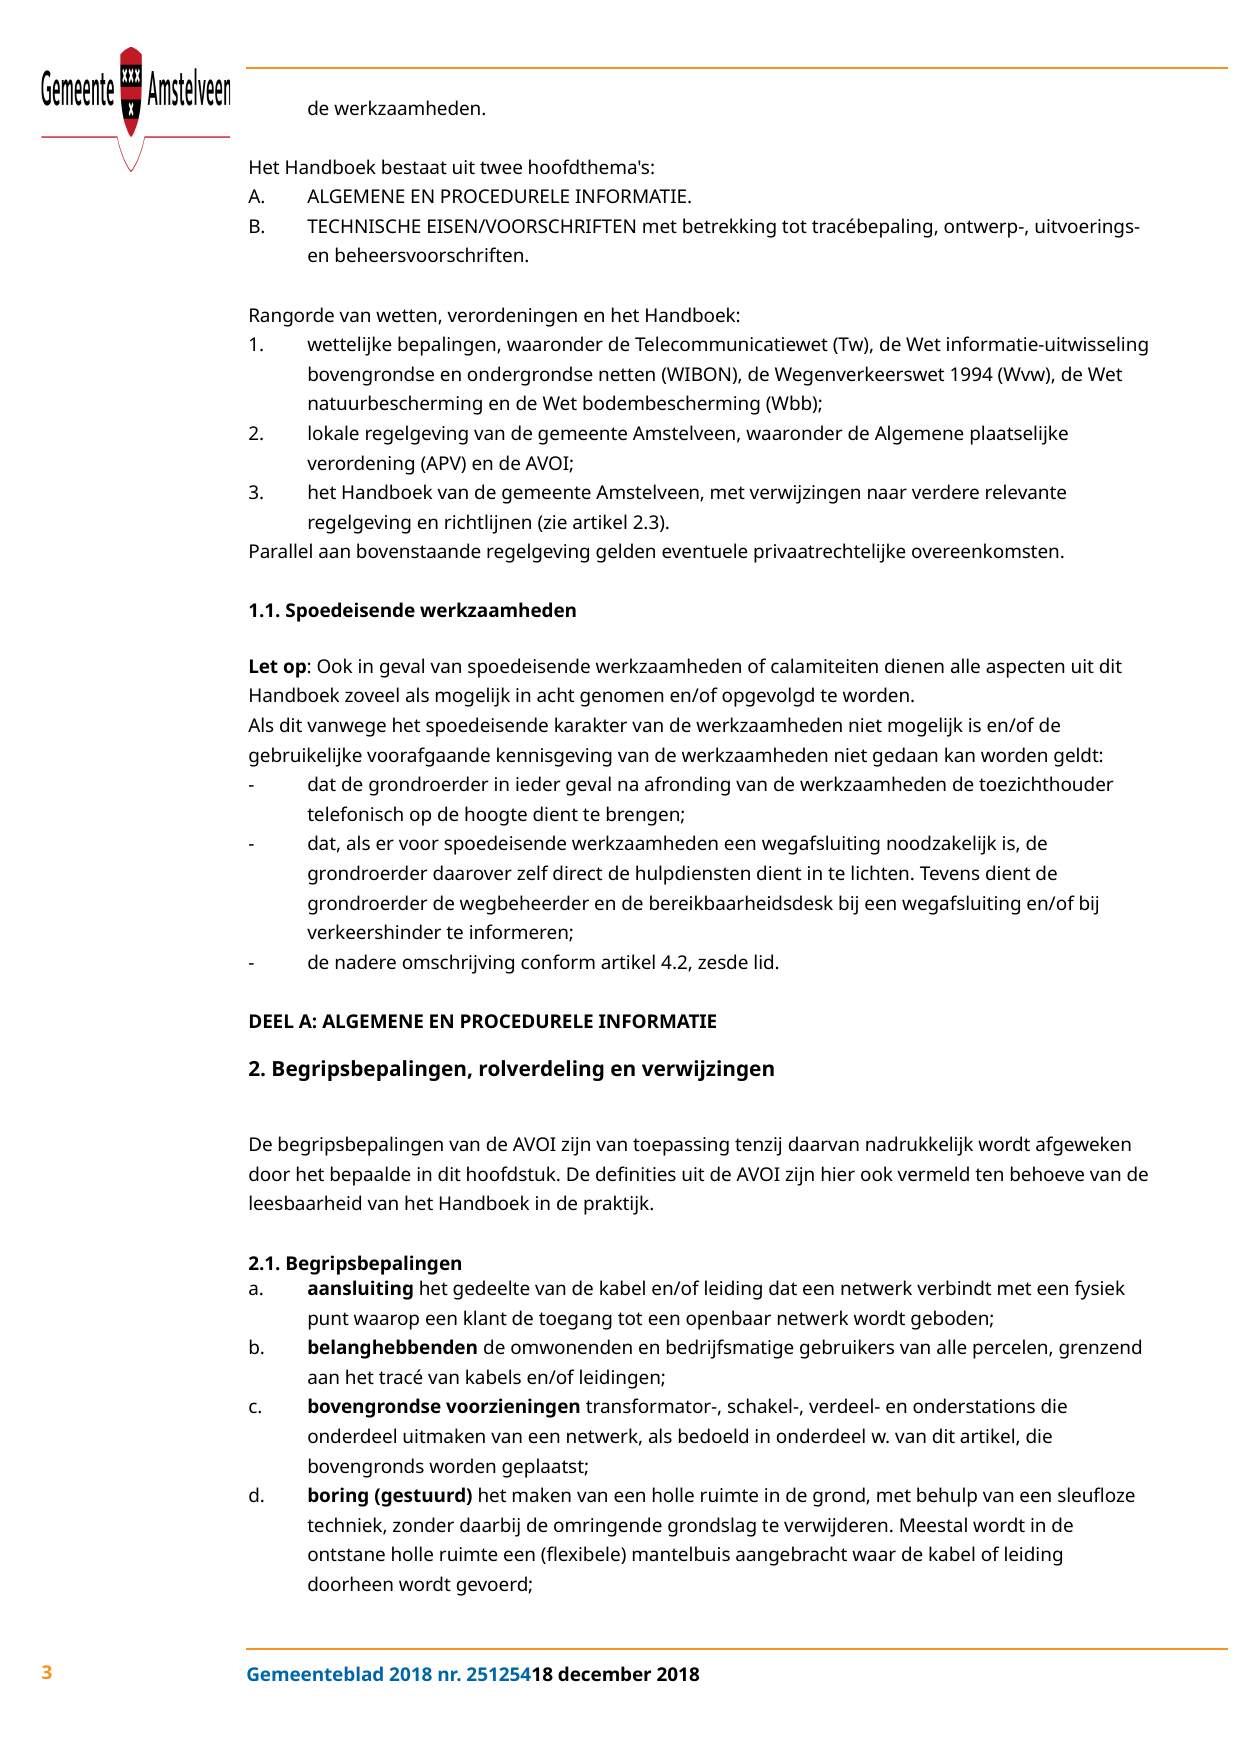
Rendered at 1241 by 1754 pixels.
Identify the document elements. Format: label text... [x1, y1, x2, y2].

list ALGEMENE EN PROCEDURELE INFORMATIE. [248, 183, 1152, 209]
text 1.1. Spoedeisende werkzaamheden [248, 598, 1152, 623]
list boring (gestuurd) het maken van een holle ruimte in de grond, met behulp van een sleufloze techniek, zonder daarbij de omringende grondslag te verwijderen. Meestal wordt in de ontstane holle ruimte een (flexibele) mantelbuis aangebracht waar de kabel of leiding doorheen wordt gevoerd; [248, 1482, 1152, 1597]
text Parallel aan bovenstaande regelgeving gelden eventuele privaatrechtelijke overeenkomsten. [248, 538, 1152, 564]
list TECHNISCHE EISEN/VOORSCHRIFTEN met betrekking tot tracébepaling, ontwerp-, uitvoerings- en beheersvoorschriften. [248, 213, 1152, 268]
list dat de grondroerder in ieder geval na afronding van de werkzaamheden de toezichthouder telefonisch op de hoogte dient te brengen; [248, 771, 1152, 827]
text 2. Begripsbepalingen, rolverdeling en verwijzingen [248, 1054, 1152, 1082]
text DEEL A: ALGEMENE EN PROCEDURELE INFORMATIE [248, 1008, 1152, 1034]
text Let op: Ook in geval van spoedeisende werkzaamheden of calamiteiten dienen alle aspecten uit dit Handboek zoveel als mogelijk in acht genomen en/of opgevolgd te worden. [248, 653, 1152, 708]
list de werkzaamheden. [248, 95, 1152, 121]
list bovengrondse voorzieningen transformator-, schakel-, verdeel- en onderstations die onderdeel uitmaken van een netwerk, als bedoeld in onderdeel w. van dit artikel, die bovengronds worden geplaatst; [248, 1394, 1152, 1479]
list wettelijke bepalingen, waaronder de Telecommunicatiewet (Tw), de Wet informatie-uitwisseling bovengrondse en ondergrondse netten (WIBON), de Wegenverkeerswet 1994 (Wvw), de Wet natuurbescherming en de Wet bodembescherming (Wbb); [248, 331, 1152, 416]
text Rangorde van wetten, verordeningen en het Handboek: [248, 302, 1152, 328]
text 2.1. Begripsbepalingen [248, 1250, 1152, 1275]
text Als dit vanwege het spoedeisende karakter van de werkzaamheden niet mogelijk is en/of de gebruikelijke voorafgaande kennisgeving van de werkzaamheden niet gedaan kan worden geldt: [248, 712, 1152, 767]
text Het Handboek bestaat uit twee hoofdthema's: [248, 154, 1152, 180]
list het Handboek van de gemeente Amstelveen, met verwijzingen naar verdere relevante regelgeving en richtlijnen (zie artikel 2.3). [248, 479, 1152, 535]
list dat, als er voor spoedeisende werkzaamheden een wegafsluiting noodzakelijk is, de grondroerder daarover zelf direct de hulpdiensten dient in te lichten. Tevens dient de grondroerder de wegbeheerder en de bereikbaarheidsdesk bij een wegafsluiting en/of bij verkeershinder te informeren; [248, 831, 1152, 945]
list belanghebbenden de omwonenden en bedrijfsmatige gebruikers van alle percelen, grenzend aan het tracé van kabels en/of leidingen; [248, 1334, 1152, 1390]
picture [41, 47, 231, 172]
list lokale regelgeving van de gemeente Amstelveen, waaronder de Algemene plaatselijke verordening (APV) en de AVOI; [248, 420, 1152, 476]
list aansluiting het gedeelte van de kabel en/of leiding dat een netwerk verbindt met een fysiek punt waarop een klant de toegang tot een openbaar netwerk wordt geboden; [248, 1275, 1152, 1331]
text De begripsbepalingen van de AVOI zijn van toepassing tenzij daarvan nadrukkelijk wordt afgeweken door het bepaalde in dit hoofdstuk. De definities uit de AVOI zijn hier ook vermeld ten behoeve van de leesbaarheid van het Handboek in de praktijk. [248, 1131, 1152, 1216]
list de nadere omschrijving conform artikel 4.2, zesde lid. [248, 949, 1152, 974]
